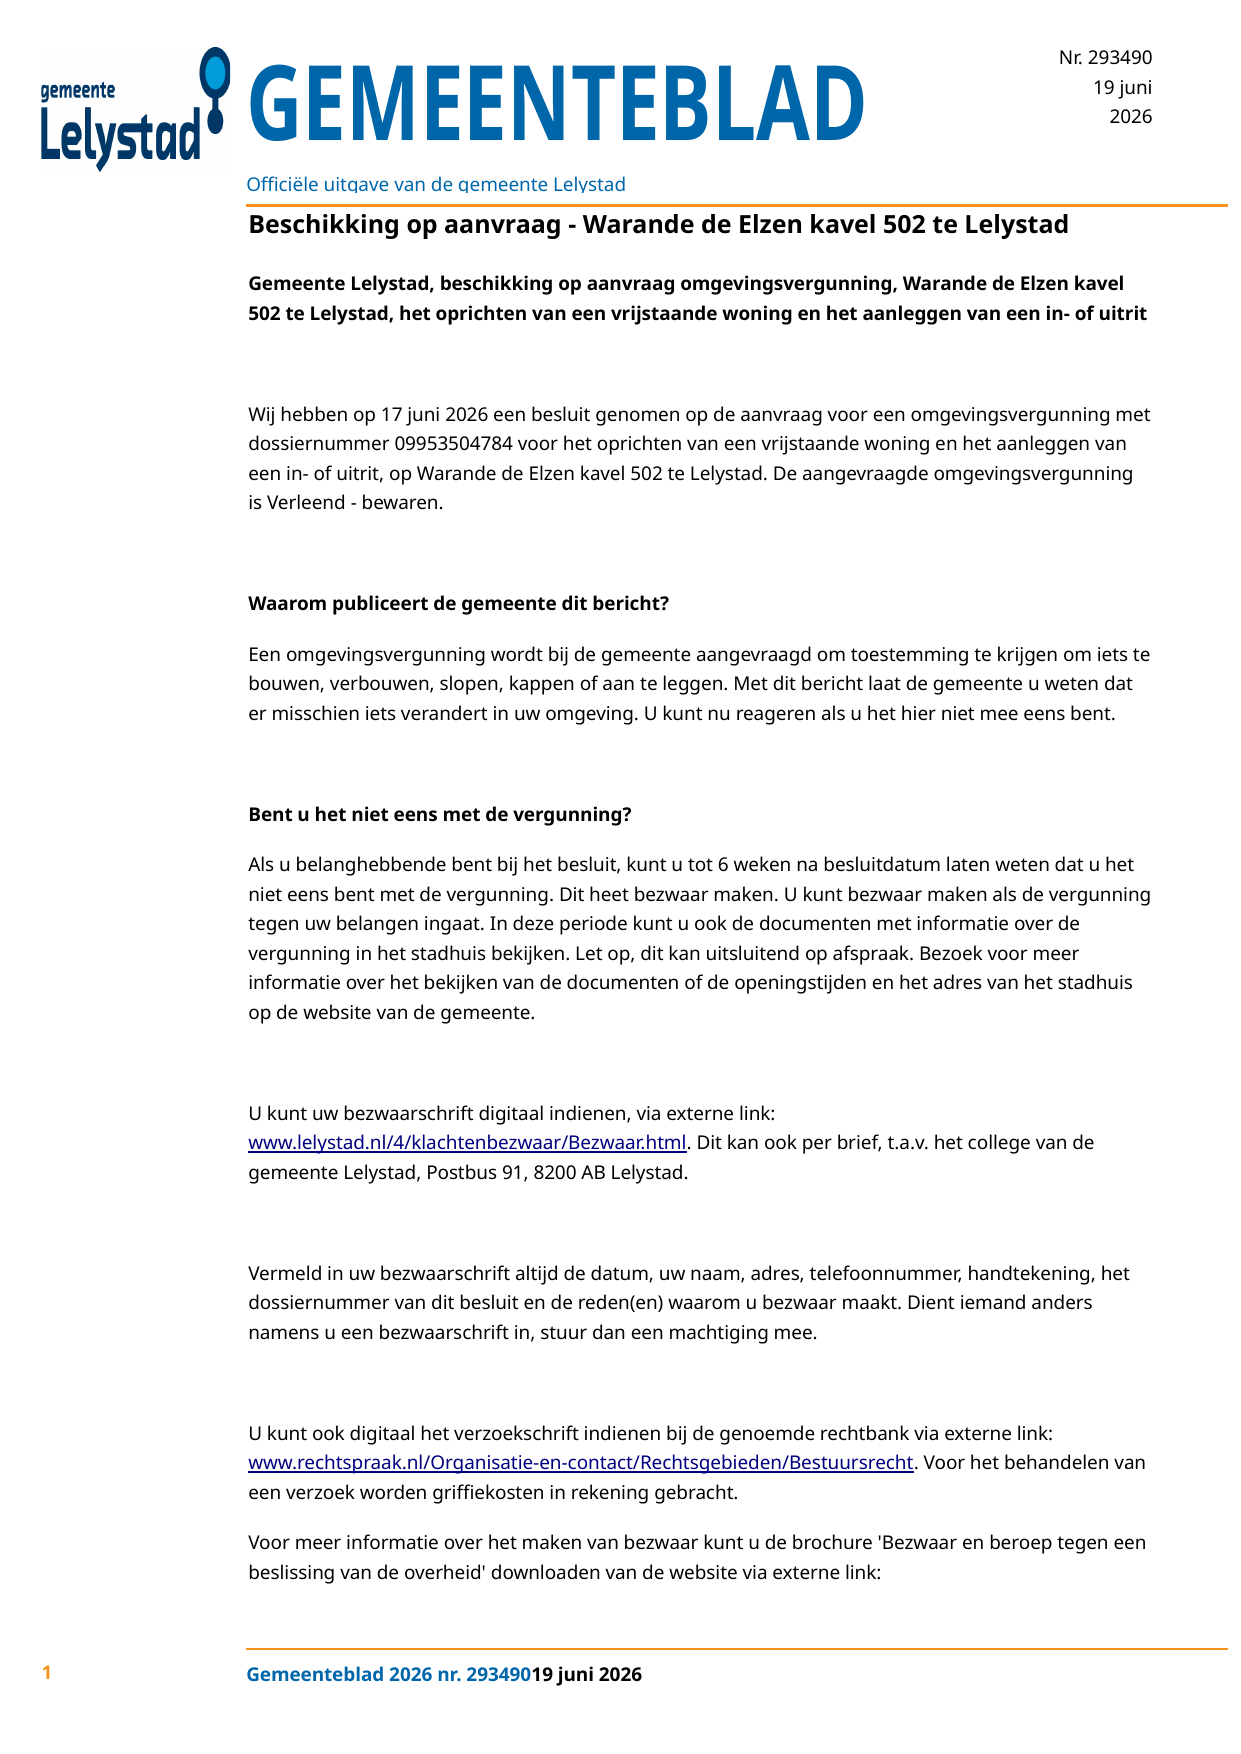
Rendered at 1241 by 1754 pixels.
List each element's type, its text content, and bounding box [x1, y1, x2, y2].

text Bent u het niet eens met de vergunning? [248, 801, 1152, 826]
text U kunt uw bezwaarschrift digitaal indienen, via externe link: www.lelystad.nl/4/klachtenbezwaar/Bezwaar.html. Dit kan ook per brief, t.a.v. het college van de gemeente Lelystad, Postbus 91, 8200 AB Lelystad. [248, 1100, 1152, 1185]
text Wij hebben op 17 juni 2026 een besluit genomen op de aanvraag voor een omgevingsvergunning met dossiernummer 09953504784 voor het oprichten van een vrijstaande woning en het aanleggen van een in- of uitrit, op Warande de Elzen kavel 502 te Lelystad. De aangevraagde omgevingsvergunning is Verleend - bewaren. [248, 401, 1152, 515]
text Gemeente Lelystad, beschikking op aanvraag omgevingsvergunning, Warande de Elzen kavel 502 te Lelystad, het oprichten van een vrijstaande woning en het aanleggen van een in- of uitrit [248, 270, 1152, 326]
text Als u belanghebbende bent bij het besluit, kunt u tot 6 weken na besluitdatum laten weten dat u het niet eens bent met de vergunning. Dit heet bezwaar maken. U kunt bezwaar maken als de vergunning tegen uw belangen ingaat. In deze periode kunt u ook de documenten met informatie over de vergunning in het stadhuis bekijken. Let op, dit kan uitsluitend op afspraak. Bezoek voor meer informatie over het bekijken van de documenten of de openingstijden en het adres van het stadhuis op de website van de gemeente. [248, 851, 1152, 1025]
text Vermeld in uw bezwaarschrift altijd de datum, uw naam, adres, telefoonnummer, handtekening, het dossiernummer van dit besluit en de reden(en) waarom u bezwaar maakt. Dient iemand anders namens u een bezwaarschrift in, stuur dan een machtiging mee. [248, 1260, 1152, 1345]
text U kunt ook digitaal het verzoekschrift indienen bij de genoemde rechtbank via externe link: www.rechtspraak.nl/Organisatie-en-contact/Rechtsgebieden/Bestuursrecht. Voor het behandelen van een verzoek worden griffiekosten in rekening gebracht. [248, 1420, 1152, 1505]
text Beschikking op aanvraag - Warande de Elzen kavel 502 te Lelystad [248, 207, 1152, 241]
text Voor meer informatie over het maken van bezwaar kunt u de brochure 'Bezwaar en beroep tegen een beslissing van de overheid' downloaden van de website via externe link: [248, 1529, 1152, 1585]
text Waarom publiceert de gemeente dit bericht? [248, 590, 1152, 616]
picture [41, 47, 231, 172]
text Een omgevingsvergunning wordt bij de gemeente aangevraagd om toestemming te krijgen om iets te bouwen, verbouwen, slopen, kappen of aan te leggen. Met dit bericht laat de gemeente u weten dat er misschien iets verandert in uw omgeving. U kunt nu reageren als u het hier niet mee eens bent. [248, 641, 1152, 726]
